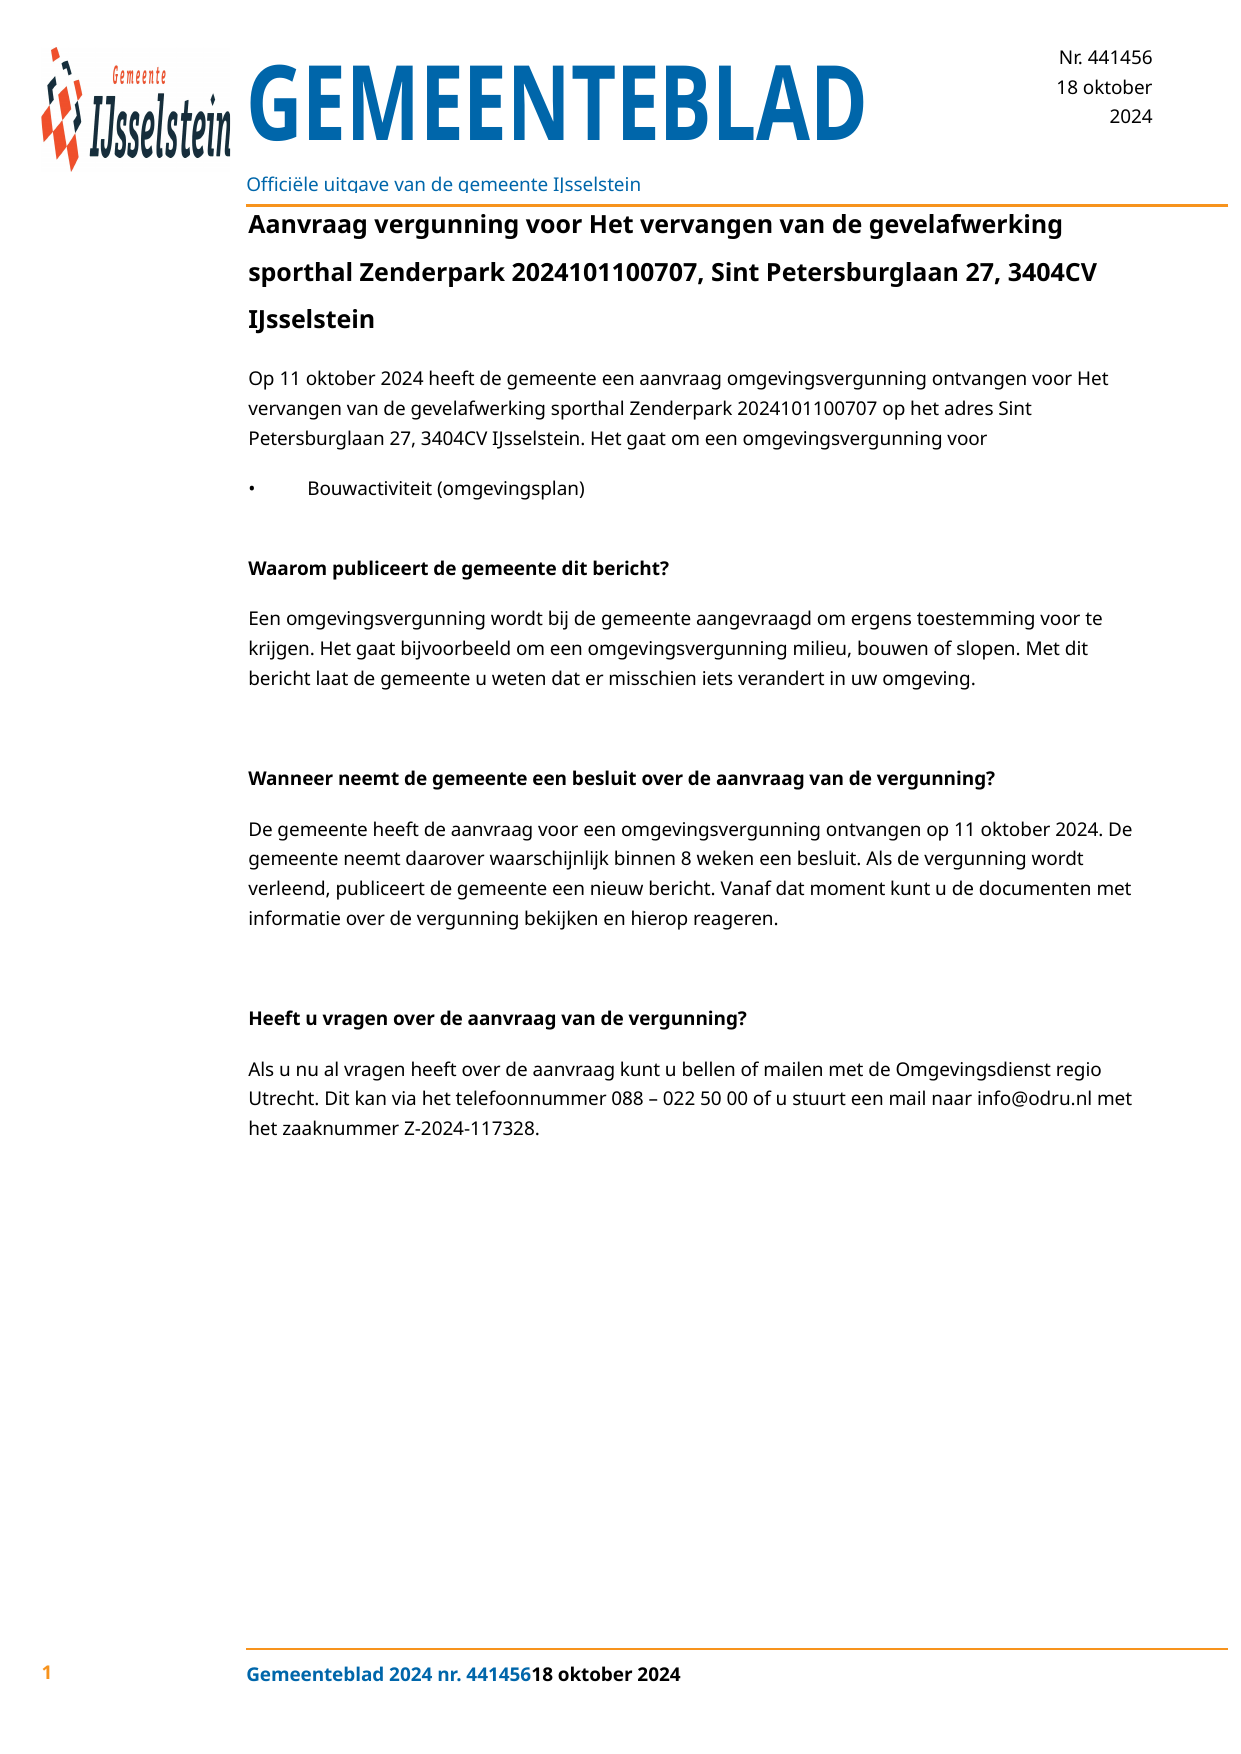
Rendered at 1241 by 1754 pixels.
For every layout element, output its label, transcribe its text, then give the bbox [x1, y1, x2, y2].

text Als u nu al vragen heeft over de aanvraag kunt u bellen of mailen met de Omgevingsdienst regio Utrecht. Dit kan via het telefoonnummer 088 – 022 50 00 of u stuurt een mail naar info@odru.nl met het zaaknummer Z-2024-117328. [248, 1056, 1152, 1141]
text Een omgevingsvergunning wordt bij de gemeente aangevraagd om ergens toestemming voor te krijgen. Het gaat bijvoorbeeld om een omgevingsvergunning milieu, bouwen of slopen. Met dit bericht laat de gemeente u weten dat er misschien iets verandert in uw omgeving. [248, 606, 1152, 690]
picture [41, 47, 231, 172]
text Waarom publiceert de gemeente dit bericht? [248, 555, 1152, 581]
text Aanvraag vergunning voor Het vervangen van de gevelafwerking sporthal Zenderpark 2024101100707, Sint Petersburglaan 27, 3404CV IJsselstein [248, 207, 1152, 336]
text De gemeente heeft de aanvraag voor een omgevingsvergunning ontvangen op 11 oktober 2024. De gemeente neemt daarover waarschijnlijk binnen 8 weken een besluit. Als de vergunning wordt verleend, publiceert de gemeente een nieuw bericht. Vanaf dat moment kunt u de documenten met informatie over de vergunning bekijken en hierop reageren. [248, 816, 1152, 930]
text Heeft u vragen over de aanvraag van de vergunning? [248, 1006, 1152, 1031]
text Op 11 oktober 2024 heeft de gemeente een aanvraag omgevingsvergunning ontvangen voor Het vervangen van de gevelafwerking sporthal Zenderpark 2024101100707 op het adres Sint Petersburglaan 27, 3404CV IJsselstein. Het gaat om een omgevingsvergunning voor [248, 366, 1152, 450]
text Wanneer neemt de gemeente een besluit over de aanvraag van de vergunning? [248, 766, 1152, 791]
list Bouwactiviteit (omgevingsplan) [248, 475, 1152, 501]
